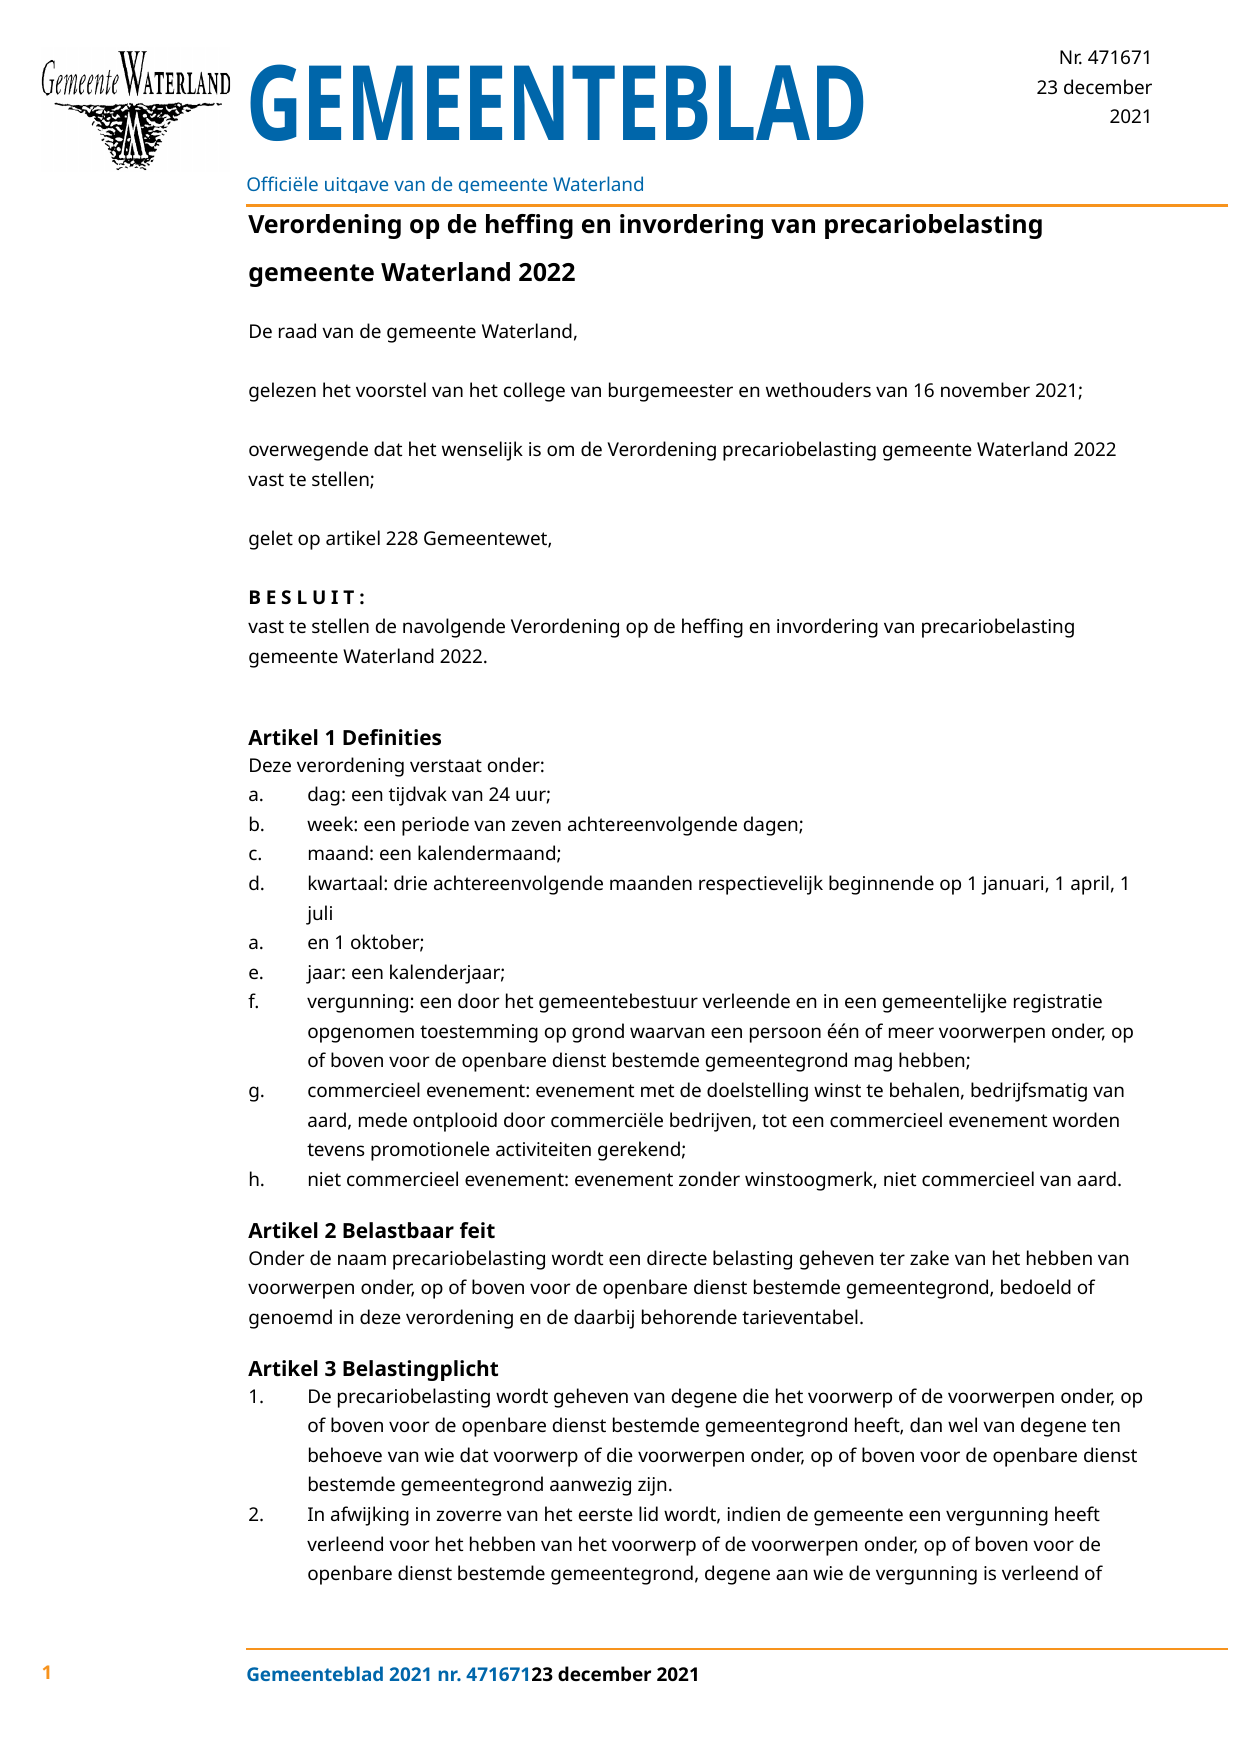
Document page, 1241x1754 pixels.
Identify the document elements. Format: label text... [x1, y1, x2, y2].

list In afwijking in zoverre van het eerste lid wordt, indien de gemeente een vergunning heeft verleend voor het hebben van het voorwerp of de voorwerpen onder, op of boven voor de openbare dienst bestemde gemeentegrond, degene aan wie de vergunning is verleend of [248, 1501, 1152, 1586]
text Artikel 2 Belastbaar feit [248, 1216, 1152, 1245]
list vergunning: een door het gemeentebestuur verleende en in een gemeentelijke registratie opgenomen toestemming op grond waarvan een persoon één of meer voorwerpen onder, op of boven voor de openbare dienst bestemde gemeentegrond mag hebben; [248, 988, 1152, 1073]
list commercieel evenement: evenement met de doelstelling winst te behalen, bedrijfsmatig van aard, mede ontplooid door commerciële bedrijven, tot een commercieel evenement worden tevens promotionele activiteiten gerekend; [248, 1077, 1152, 1162]
text B E S L U I T : [248, 584, 1152, 610]
list week: een periode van zeven achtereenvolgende dagen; [248, 811, 1152, 837]
list De precariobelasting wordt geheven van degene die het voorwerp of de voorwerpen onder, op of boven voor de openbare dienst bestemde gemeentegrond heeft, dan wel van degene ten behoeve van wie dat voorwerp of die voorwerpen onder, op of boven voor de openbare dienst bestemde gemeentegrond aanwezig zijn. [248, 1383, 1152, 1497]
list niet commercieel evenement: evenement zonder winstoogmerk, niet commercieel van aard. [248, 1166, 1152, 1192]
list en 1 oktober; [248, 929, 1152, 955]
text Artikel 3 Belastingplicht [248, 1354, 1152, 1383]
text overwegende dat het wenselijk is om de Verordening precariobelasting gemeente Waterland 2022 vast te stellen; [248, 436, 1152, 492]
text vast te stellen de navolgende Verordening op de heffing en invordering van precariobelasting gemeente Waterland 2022. [248, 614, 1152, 669]
list jaar: een kalenderjaar; [248, 959, 1152, 984]
list kwartaal: drie achtereenvolgende maanden respectievelijk beginnende op 1 januari, 1 april, 1 juli [248, 870, 1152, 925]
text Onder de naam precariobelasting wordt een directe belasting geheven ter zake van het hebben van voorwerpen onder, op of boven voor de openbare dienst bestemde gemeentegrond, bedoeld of genoemd in deze verordening en de daarbij behorende tarieventabel. [248, 1245, 1152, 1330]
list dag: een tijdvak van 24 uur; [248, 781, 1152, 807]
text gelezen het voorstel van het college van burgemeester en wethouders van 16 november 2021; [248, 377, 1152, 403]
text gelet op artikel 228 Gemeentewet, [248, 525, 1152, 551]
list maand: een kalendermaand; [248, 841, 1152, 866]
text Deze verordening verstaat onder: [248, 752, 1152, 777]
picture [41, 47, 231, 172]
text De raad van de gemeente Waterland, [248, 318, 1152, 344]
text Verordening op de heffing en invordering van precariobelasting gemeente Waterland 2022 [248, 207, 1152, 288]
text Artikel 1 Definities [248, 723, 1152, 752]
